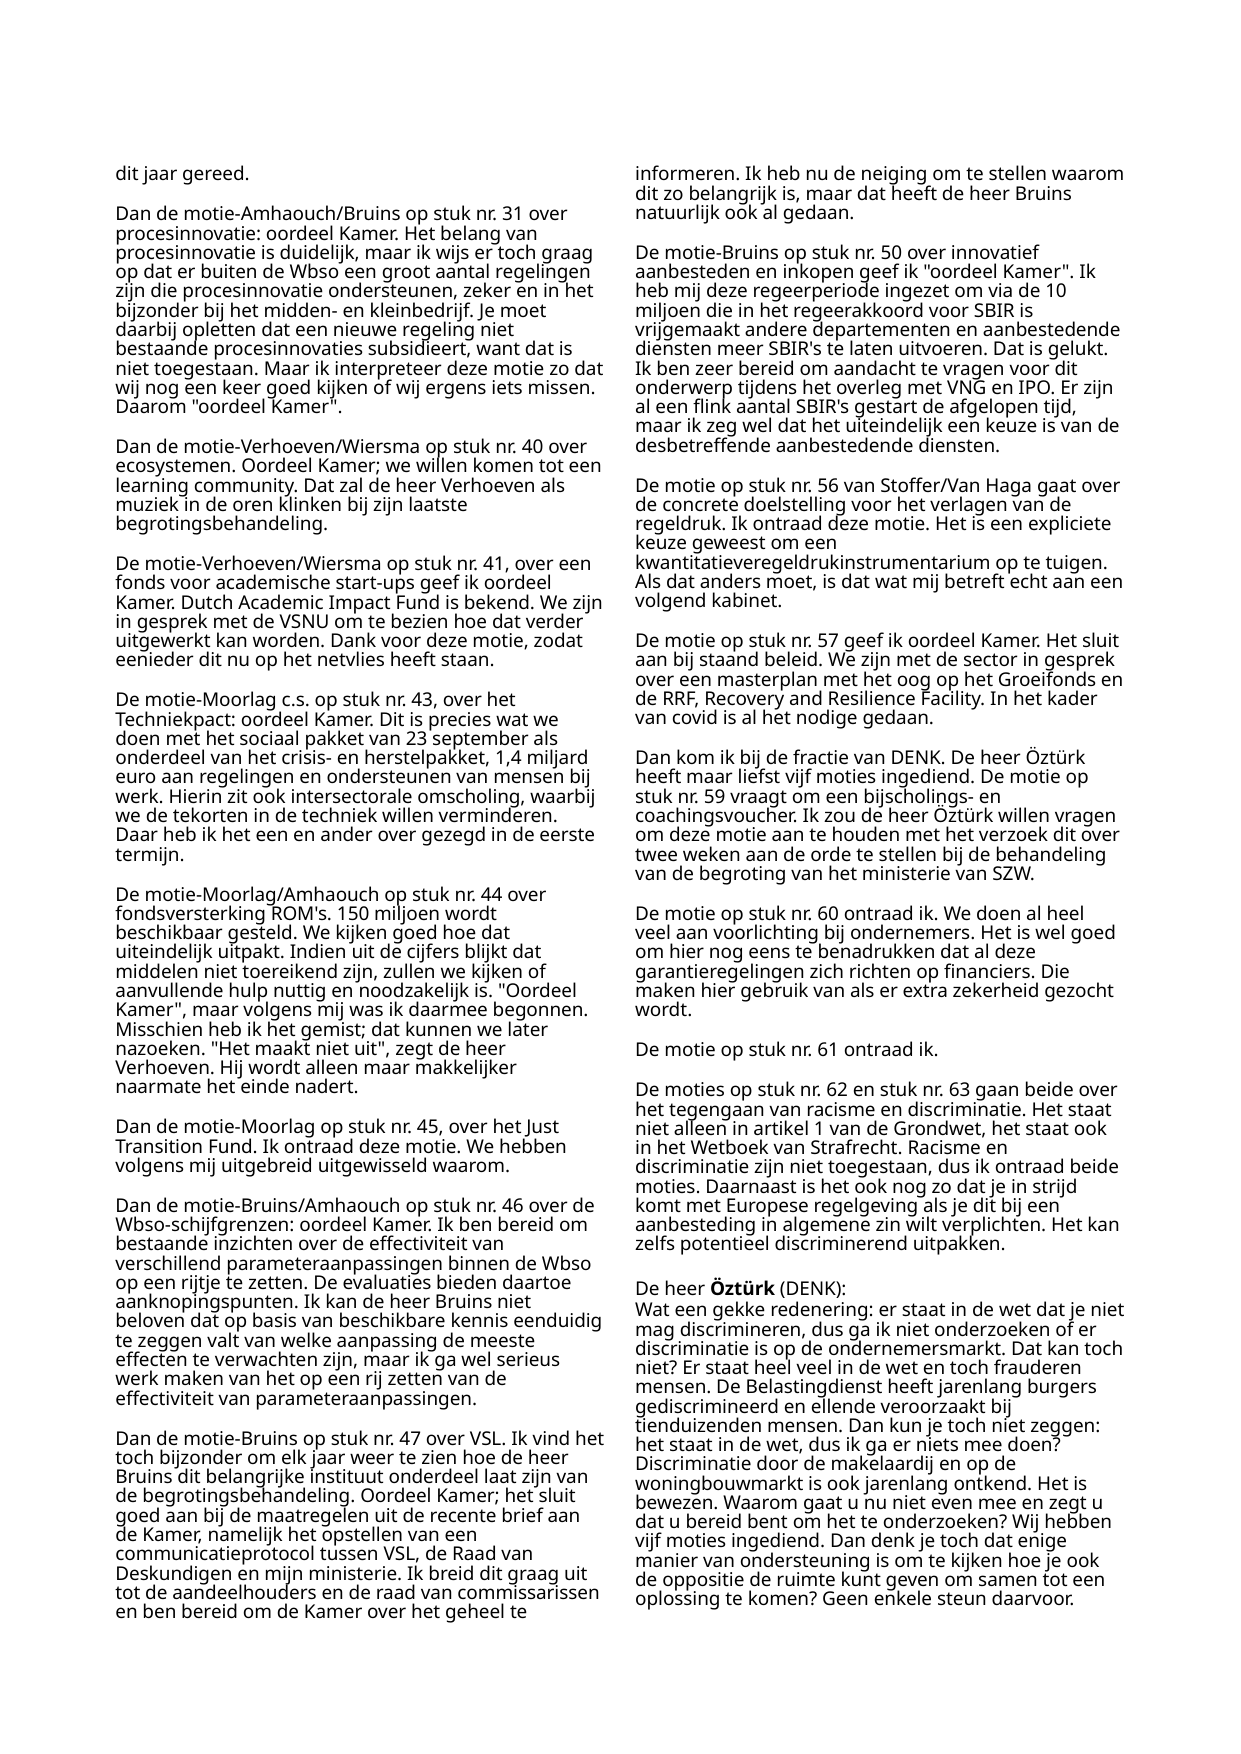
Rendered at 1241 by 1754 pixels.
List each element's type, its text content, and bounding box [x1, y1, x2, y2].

text De motie-Moorlag c.s. op stuk nr. 43, over het Techniekpact: oordeel Kamer. Dit is precies wat we doen met het sociaal pakket van 23 september als onderdeel van het crisis- en herstelpakket, 1,4 miljard euro aan regelingen en ondersteunen van mensen bij werk. Hierin zit ook intersectorale omscholing, waarbij we de tekorten in de techniek willen verminderen. Daar heb ik het een en ander over gezegd in de eerste termijn. [115, 691, 605, 865]
text De moties op stuk nr. 62 en stuk nr. 63 gaan beide over het tegengaan van racisme en discriminatie. Het staat niet alleen in artikel 1 van de Grondwet, het staat ook in het Wetboek van Strafrecht. Racisme en discriminatie zijn niet toegestaan, dus ik ontraad beide moties. Daarnaast is het ook nog zo dat je in strijd komt met Europese regelgeving als je dit bij een aanbesteding in algemene zin wilt verplichten. Het kan zelfs potentieel discriminerend uitpakken. [635, 1081, 1125, 1255]
text Wat een gekke redenering: er staat in de wet dat je niet mag discrimineren, dus ga ik niet onderzoeken of er discriminatie is op de ondernemersmarkt. Dat kan toch niet? Er staat heel veel in de wet en toch frauderen mensen. De Belastingdienst heeft jarenlang burgers gediscrimineerd en ellende veroorzaakt bij tienduizenden mensen. Dan kun je toch niet zeggen: het staat in de wet, dus ik ga er niets mee doen? Discriminatie door de makelaardij en op de woningbouwmarkt is ook jarenlang ontkend. Het is bewezen. Waarom gaat u nu niet even mee en zegt u dat u bereid bent om het te onderzoeken? Wij hebben vijf moties ingediend. Dan denk je toch dat enige manier van ondersteuning is om te kijken hoe je ook de oppositie de ruimte kunt geven om samen tot een oplossing te komen? Geen enkele steun daarvoor. [635, 1301, 1125, 1609]
text De motie-Verhoeven/Wiersma op stuk nr. 41, over een fonds voor academische start-ups geef ik oordeel Kamer. Dutch Academic Impact Fund is bekend. We zijn in gesprek met de VSNU om te bezien hoe dat verder uitgewerkt kan worden. Dank voor deze motie, zodat eenieder dit nu op het netvlies heeft staan. [115, 555, 605, 671]
text De motie op stuk nr. 60 ontraad ik. We doen al heel veel aan voorlichting bij ondernemers. Het is wel goed om hier nog eens te benadrukken dat al deze garantieregelingen zich richten op financiers. Die maken hier gebruik van als er extra zekerheid gezocht wordt. [635, 905, 1125, 1021]
text De motie-Moorlag/Amhaouch op stuk nr. 44 over fondsversterking ROM's. 150 miljoen wordt beschikbaar gesteld. We kijken goed hoe dat uiteindelijk uitpakt. Indien uit de cijfers blijkt dat middelen niet toereikend zijn, zullen we kijken of aanvullende hulp nuttig en noodzakelijk is. "Oordeel Kamer", maar volgens mij was ik daarmee begonnen. Misschien heb ik het gemist; dat kunnen we later nazoeken. "Het maakt niet uit", zegt de heer Verhoeven. Hij wordt alleen maar makkelijker naarmate het einde nadert. [115, 886, 605, 1098]
text dit jaar gereed. [115, 165, 605, 184]
text Dan kom ik bij de fractie van DENK. De heer Öztürk heeft maar liefst vijf moties ingediend. De motie op stuk nr. 59 vraagt om een bijscholings- en coachingsvoucher. Ik zou de heer Öztürk willen vragen om deze motie aan te houden met het verzoek dit over twee weken aan de orde te stellen bij de behandeling van de begroting van het ministerie van SZW. [635, 749, 1125, 884]
text Dan de motie-Amhaouch/Bruins op stuk nr. 31 over procesinnovatie: oordeel Kamer. Het belang van procesinnovatie is duidelijk, maar ik wijs er toch graag op dat er buiten de Wbso een groot aantal regelingen zijn die procesinnovatie ondersteunen, zeker en in het bijzonder bij het midden- en kleinbedrijf. Je moet daarbij opletten dat een nieuwe regeling niet bestaande procesinnovaties subsidieert, want dat is niet toegestaan. Maar ik interpreteer deze motie zo dat wij nog een keer goed kijken of wij ergens iets missen. Daarom "oordeel Kamer". [115, 205, 605, 417]
text Dan de motie-Bruins/Amhaouch op stuk nr. 46 over de Wbso-schijfgrenzen: oordeel Kamer. Ik ben bereid om bestaande inzichten over de effectiviteit van verschillend parameteraanpassingen binnen de Wbso op een rijtje te zetten. De evaluaties bieden daartoe aanknopingspunten. Ik kan de heer Bruins niet beloven dat op basis van beschikbare kennis eenduidig te zeggen valt van welke aanpassing de meeste effecten te verwachten zijn, maar ik ga wel serieus werk maken van het op een rij zetten van de effectiviteit van parameteraanpassingen. [115, 1197, 605, 1409]
text Dan de motie-Verhoeven/Wiersma op stuk nr. 40 over ecosystemen. Oordeel Kamer; we willen komen tot een learning community. Dat zal de heer Verhoeven als muziek in de oren klinken bij zijn laatste begrotingsbehandeling. [115, 438, 605, 534]
text Dan de motie-Moorlag op stuk nr. 45, over het Just Transition Fund. Ik ontraad deze motie. We hebben volgens mij uitgebreid uitgewisseld waarom. [115, 1118, 605, 1176]
text De motie op stuk nr. 56 van Stoffer/Van Haga gaat over de concrete doelstelling voor het verlagen van de regeldruk. Ik ontraad deze motie. Het is een expliciete keuze geweest om een kwantitatieveregeldrukinstrumentarium op te tuigen. Als dat anders moet, is dat wat mij betreft echt aan een volgend kabinet. [635, 477, 1125, 611]
text De motie op stuk nr. 61 ontraad ik. [635, 1041, 1125, 1061]
text De motie op stuk nr. 57 geef ik oordeel Kamer. Het sluit aan bij staand beleid. We zijn met de sector in gesprek over een masterplan met het oog op het Groeifonds en de RRF, Recovery and Resilience Facility. In het kader van covid is al het nodige gedaan. [635, 632, 1125, 728]
text informeren. Ik heb nu de neiging om te stellen waarom dit zo belangrijk is, maar dat heeft de heer Bruins natuurlijk ook al gedaan. [635, 165, 1125, 223]
text Dan de motie-Bruins op stuk nr. 47 over VSL. Ik vind het toch bijzonder om elk jaar weer te zien hoe de heer Bruins dit belangrijke instituut onderdeel laat zijn van de begrotingsbehandeling. Oordeel Kamer; het sluit goed aan bij de maatregelen uit de recente brief aan de Kamer, namelijk het opstellen van een communicatieprotocol tussen VSL, de Raad van Deskundigen en mijn ministerie. Ik breid dit graag uit tot de aandeelhouders en de raad van commissarissen en ben bereid om de Kamer over het geheel te [115, 1429, 605, 1622]
text De motie-Bruins op stuk nr. 50 over innovatief aanbesteden en inkopen geef ik "oordeel Kamer". Ik heb mij deze regeerperiode ingezet om via de 10 miljoen die in het regeerakkoord voor SBIR is vrijgemaakt andere departementen en aanbestedende diensten meer SBIR's te laten uitvoeren. Dat is gelukt. Ik ben zeer bereid om aandacht te vragen voor dit onderwerp tijdens het overleg met VNG en IPO. Er zijn al een flink aantal SBIR's gestart de afgelopen tijd, maar ik zeg wel dat het uiteindelijk een keuze is van de desbetreffende aanbestedende diensten. [635, 244, 1125, 456]
text De heer Öztürk (DENK): [635, 1276, 1125, 1301]
